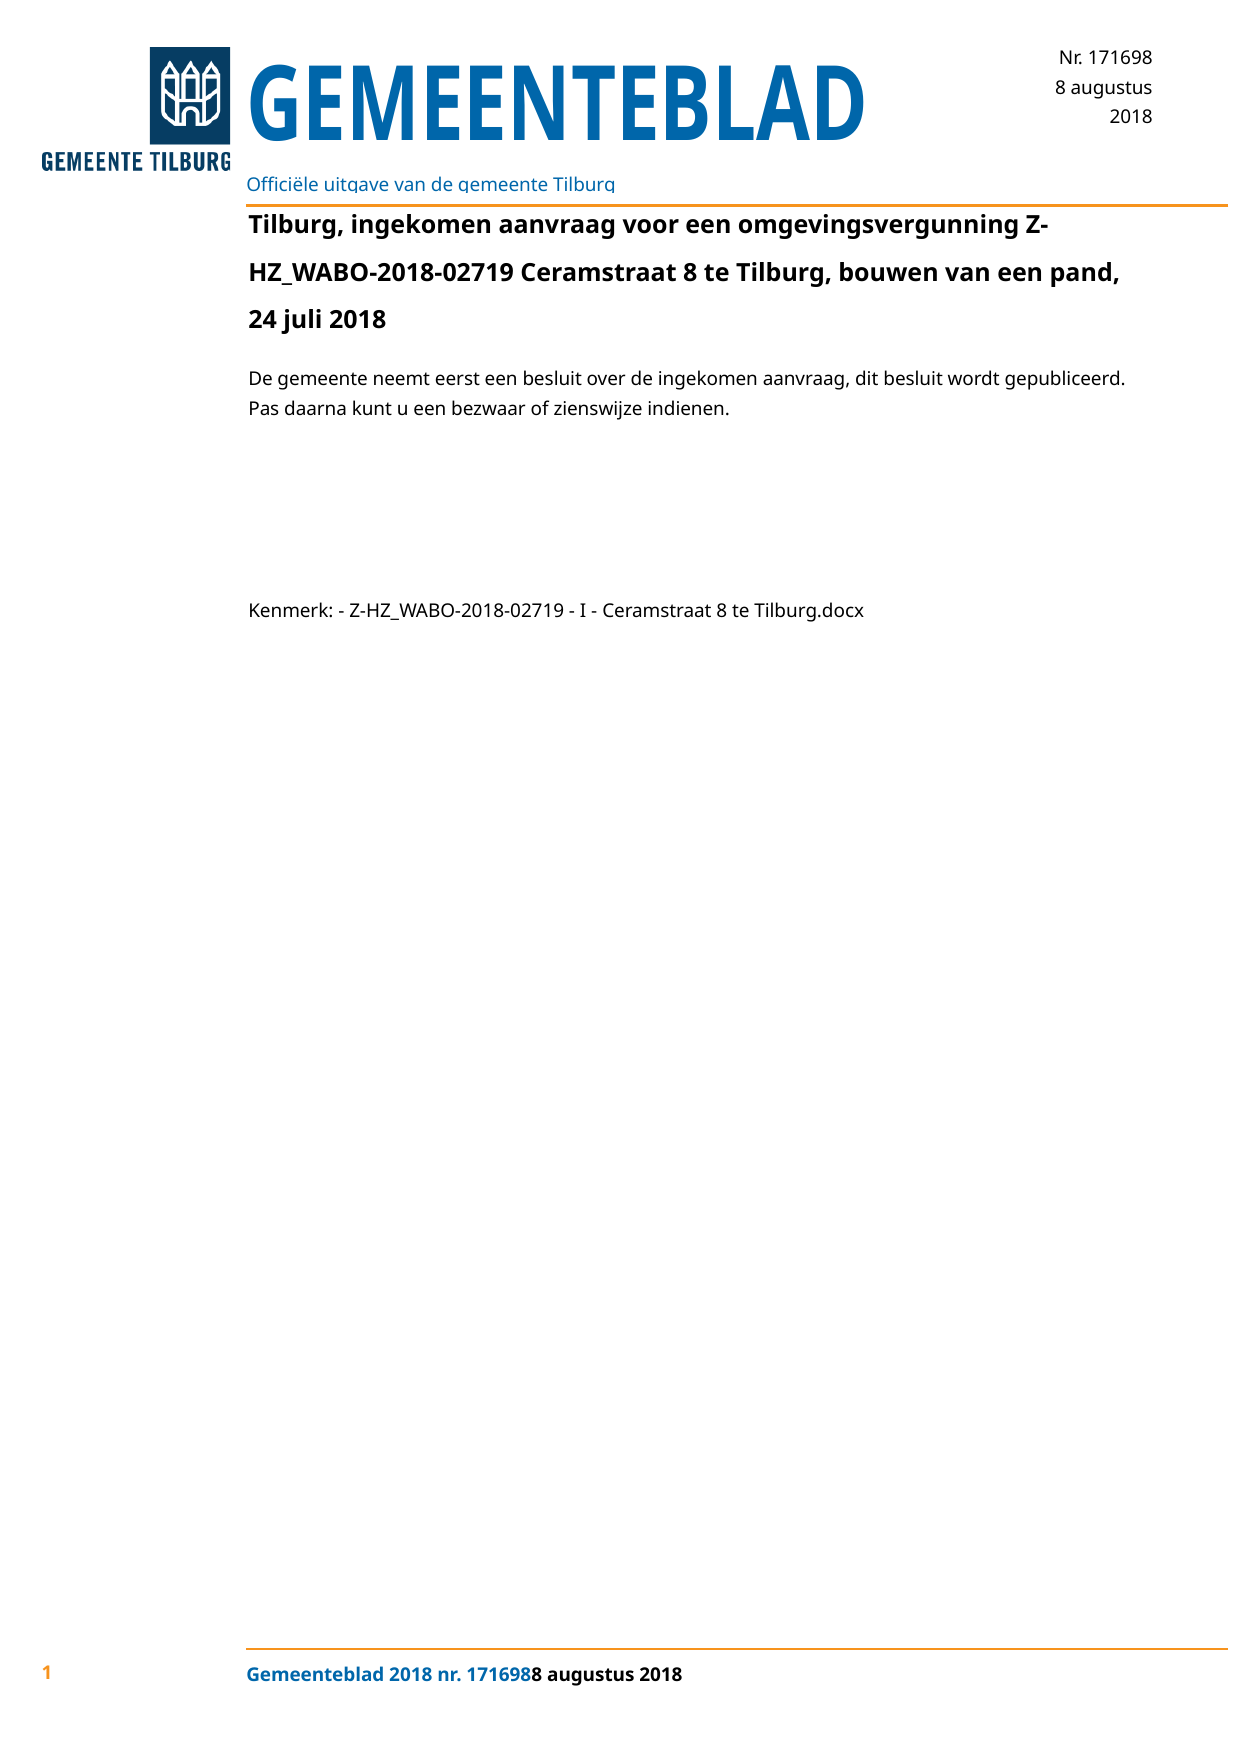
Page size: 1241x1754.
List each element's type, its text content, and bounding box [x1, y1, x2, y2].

text De gemeente neemt eerst een besluit over de ingekomen aanvraag, dit besluit wordt gepubliceerd. Pas daarna kunt u een bezwaar of zienswijze indienen. [248, 366, 1152, 421]
picture [41, 47, 231, 172]
text Tilburg, ingekomen aanvraag voor een omgevingsvergunning Z-HZ_WABO-2018-02719 Ceramstraat 8 te Tilburg, bouwen van een pand, 24 juli 2018 [248, 207, 1152, 336]
text Kenmerk: - Z-HZ_WABO-2018-02719 - I - Ceramstraat 8 te Tilburg.docx [248, 597, 1152, 622]
